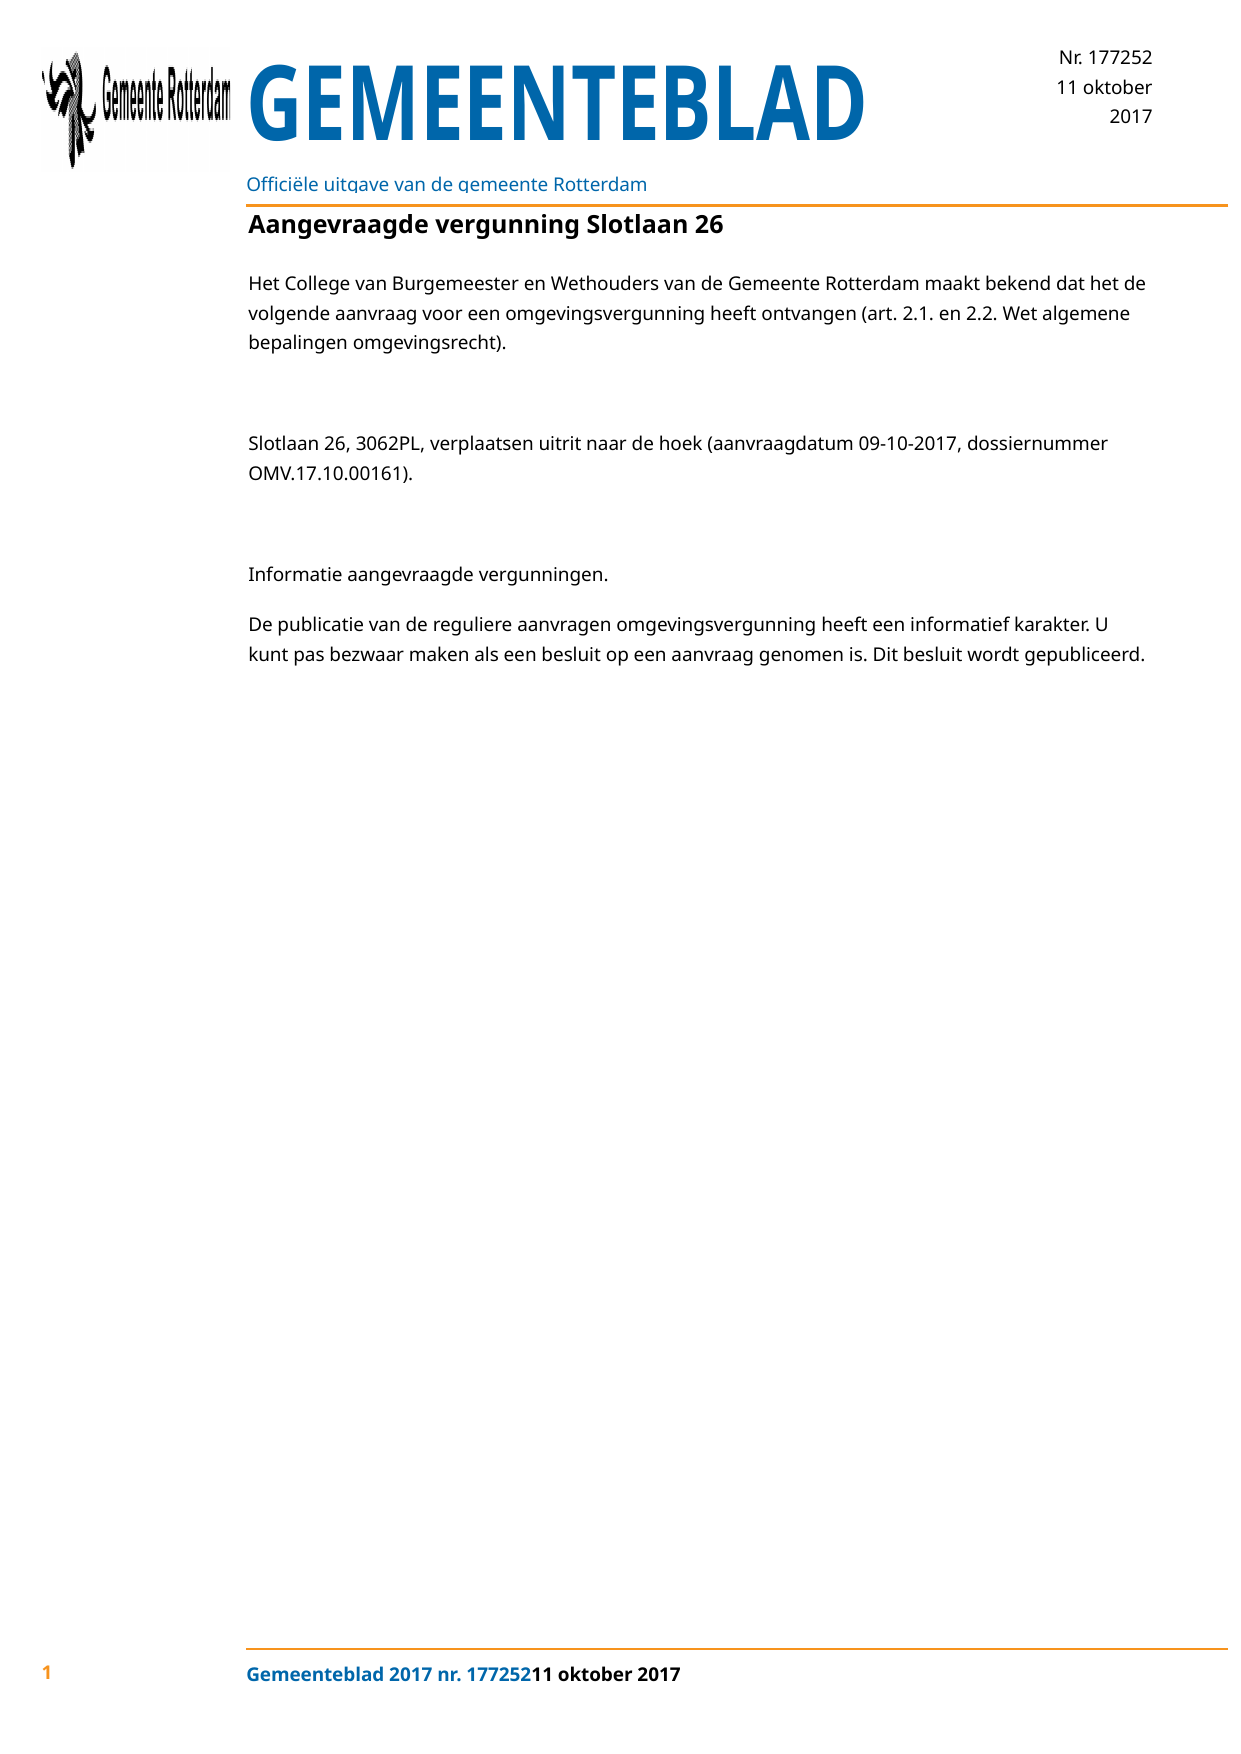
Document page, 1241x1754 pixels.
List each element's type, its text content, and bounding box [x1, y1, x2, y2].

text Aangevraagde vergunning Slotlaan 26 [248, 207, 1152, 241]
text Informatie aangevraagde vergunningen. [248, 561, 1152, 586]
picture [41, 47, 231, 172]
text De publicatie van de reguliere aanvragen omgevingsvergunning heeft een informatief karakter. U kunt pas bezwaar maken als een besluit op een aanvraag genomen is. Dit besluit wordt gepubliceerd. [248, 611, 1152, 666]
text Het College van Burgemeester en Wethouders van de Gemeente Rotterdam maakt bekend dat het de volgende aanvraag voor een omgevingsvergunning heeft ontvangen (art. 2.1. en 2.2. Wet algemene bepalingen omgevingsrecht). [248, 270, 1152, 355]
text Slotlaan 26, 3062PL, verplaatsen uitrit naar de hoek (aanvraagdatum 09-10-2017, dossiernummer OMV.17.10.00161). [248, 430, 1152, 486]
